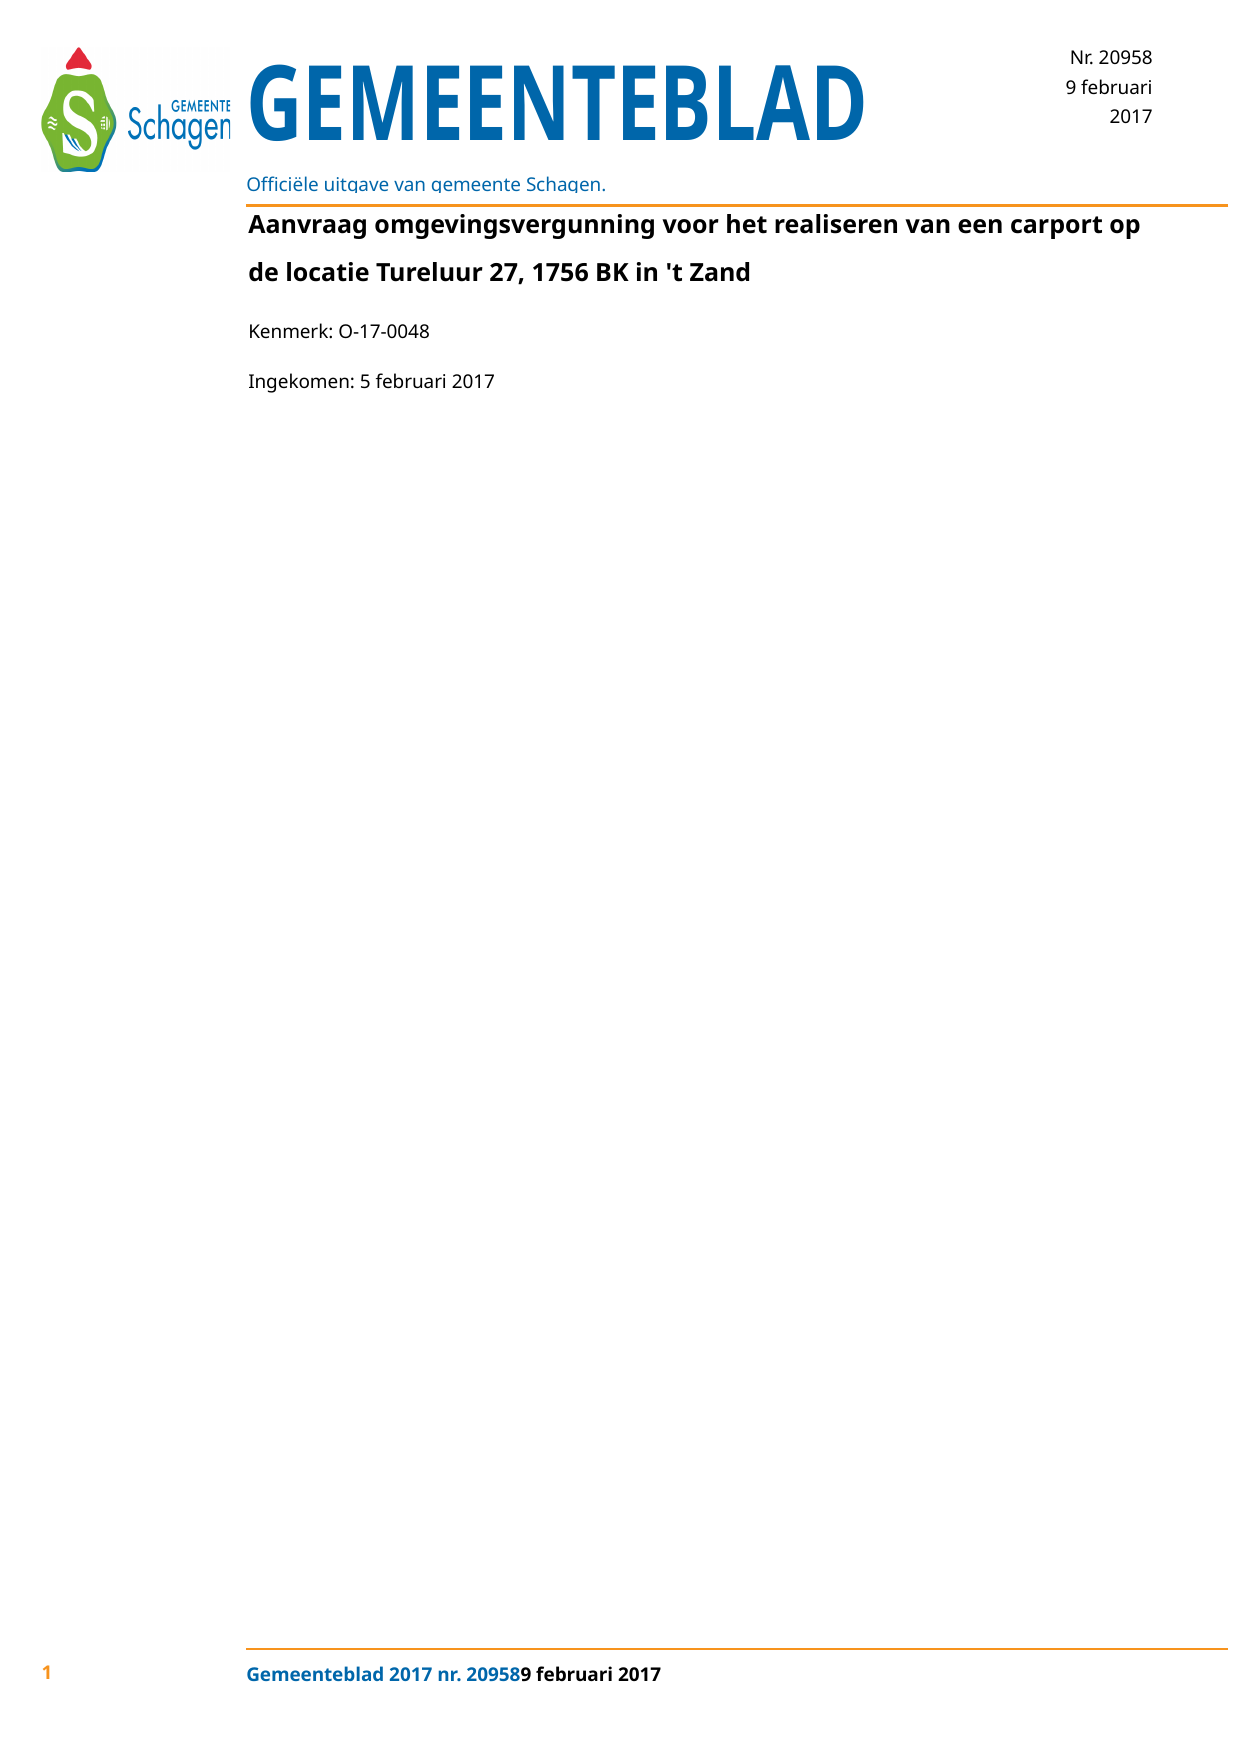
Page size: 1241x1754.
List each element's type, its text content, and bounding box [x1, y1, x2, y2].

picture [41, 47, 231, 172]
text Kenmerk: O-17-0048 [248, 318, 1152, 344]
text Ingekomen: 5 februari 2017 [248, 368, 1152, 394]
text Aanvraag omgevingsvergunning voor het realiseren van een carport op de locatie Tureluur 27, 1756 BK in 't Zand [248, 207, 1152, 288]
